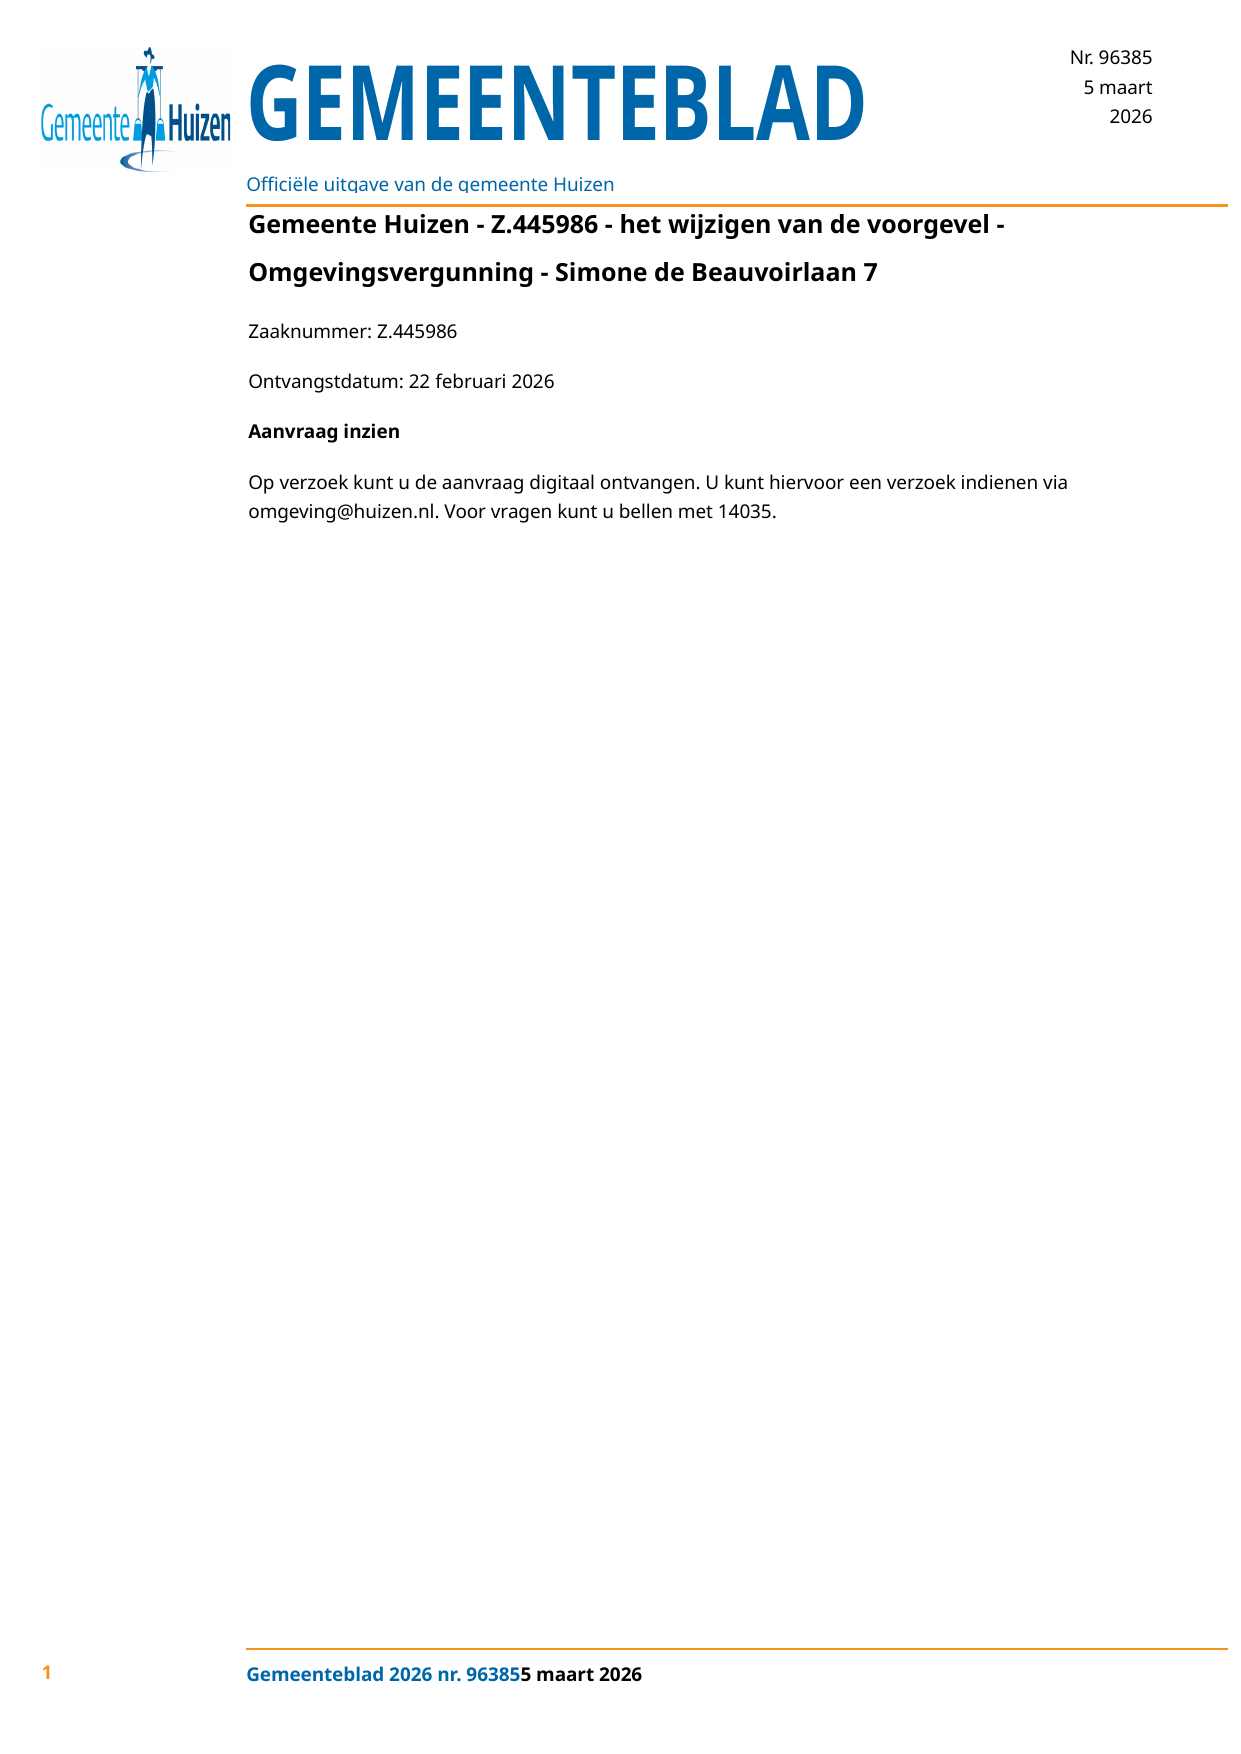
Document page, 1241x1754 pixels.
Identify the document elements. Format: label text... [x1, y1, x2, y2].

text Ontvangstdatum: 22 februari 2026 [248, 368, 1152, 394]
text Aanvraag inzien [248, 419, 1152, 444]
picture [41, 47, 231, 172]
text Gemeente Huizen - Z.445986 - het wijzigen van de voorgevel - Omgevingsvergunning - Simone de Beauvoirlaan 7 [248, 207, 1152, 288]
text Zaaknummer: Z.445986 [248, 318, 1152, 344]
text Op verzoek kunt u de aanvraag digitaal ontvangen. U kunt hiervoor een verzoek indienen via omgeving@huizen.nl. Voor vragen kunt u bellen met 14035. [248, 469, 1152, 524]
